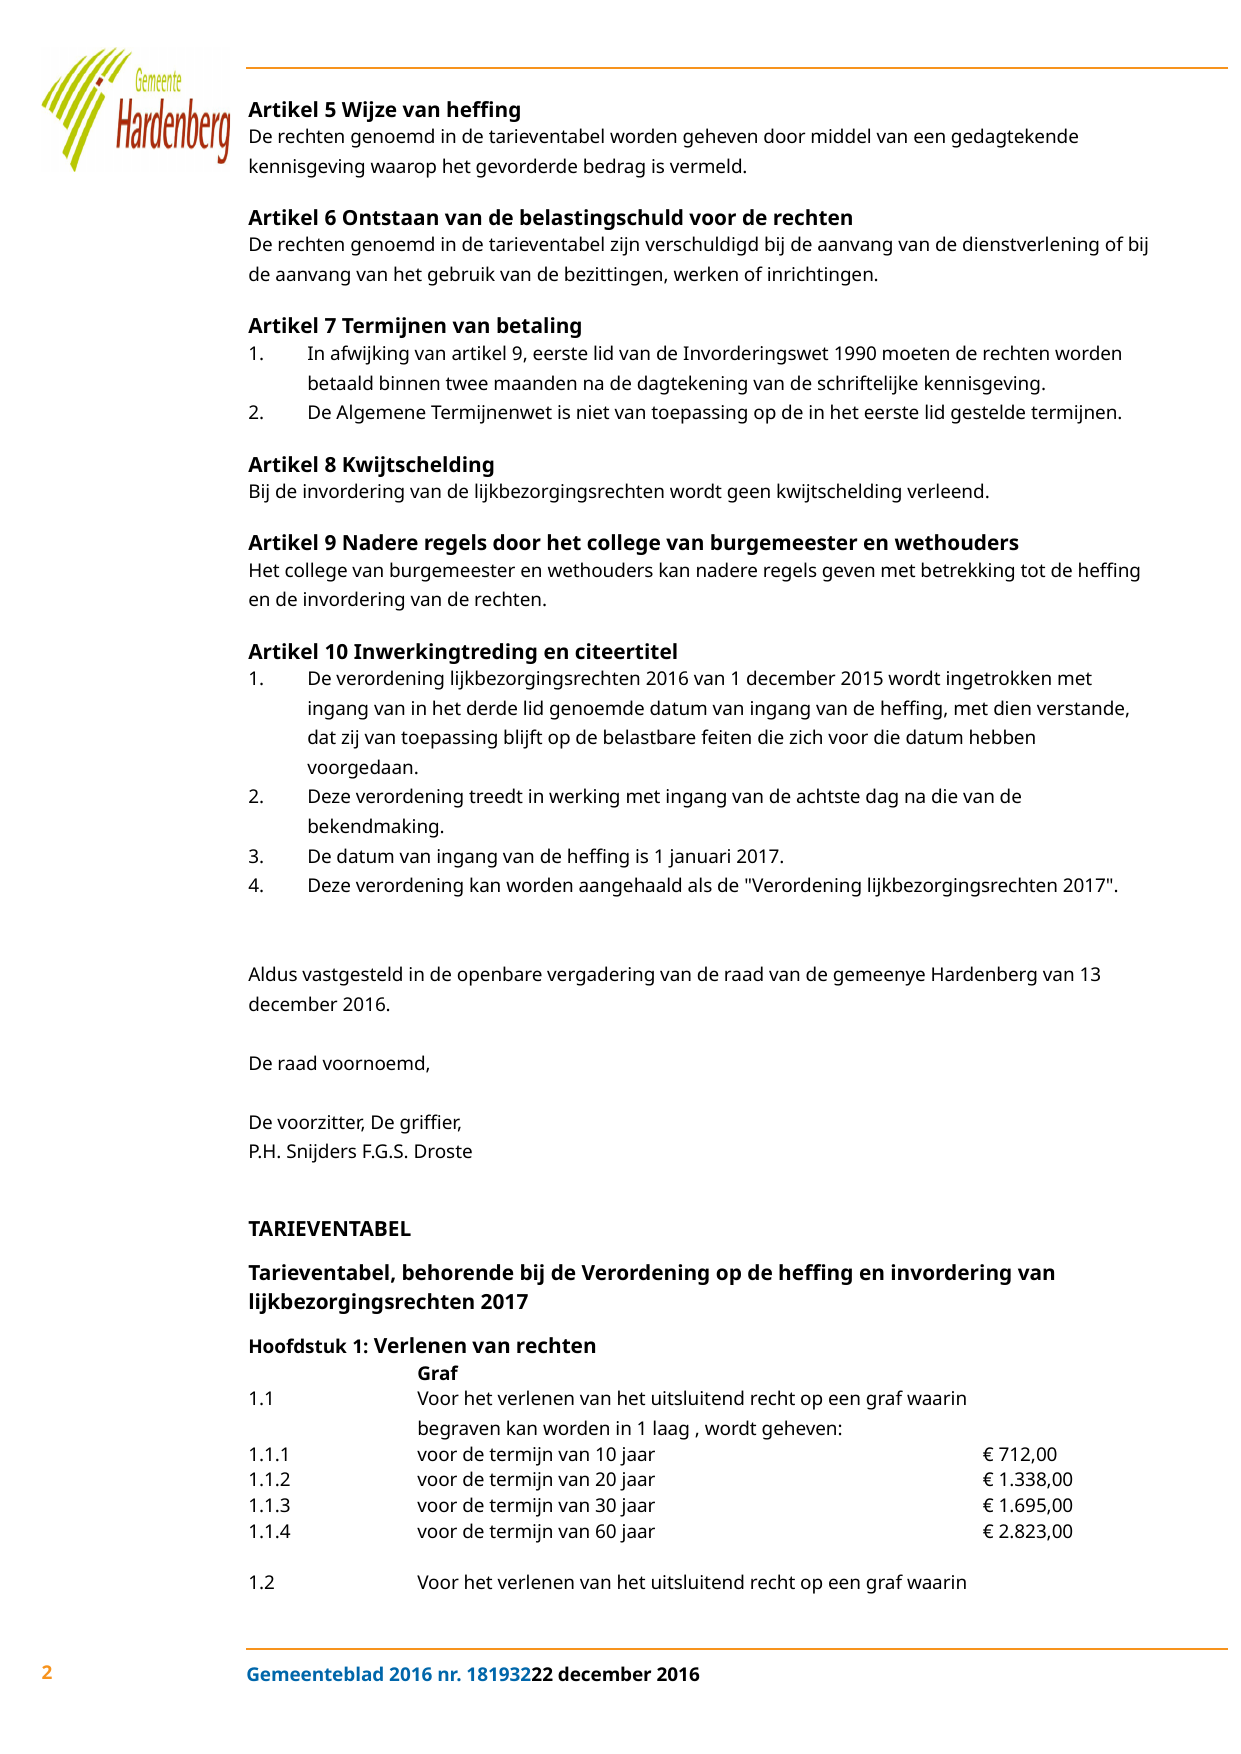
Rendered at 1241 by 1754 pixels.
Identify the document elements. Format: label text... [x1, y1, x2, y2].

list In afwijking van artikel 9, eerste lid van de Invorderingswet 1990 moeten de rechten worden betaald binnen twee maanden na de dagtekening van de schriftelijke kennisgeving. [248, 340, 1152, 395]
text De rechten genoemd in de tarieventabel zijn verschuldigd bij de aanvang van de dienstverlening of bij de aanvang van het gebruik van de bezittingen, werken of inrichtingen. [248, 232, 1152, 287]
table_cell voor de termijn van 10 jaar [417, 1441, 983, 1467]
text Tarieventabel, behorende bij de Verordening op de heffing en invordering van lijkbezorgingsrechten 2017 [248, 1258, 1152, 1315]
text Artikel 8 Kwijtschelding [248, 450, 1152, 478]
table_cell 1.1.3 [248, 1493, 417, 1518]
text Artikel 5 Wijze van heffing [248, 95, 1152, 123]
list De verordening lijkbezorgingsrechten 2016 van 1 december 2015 wordt ingetrokken met ingang van in het derde lid genoemde datum van ingang van de heffing, met dien verstande, dat zij van toepassing blijft op de belastbare feiten die zich voor die datum hebben voorgedaan. [248, 665, 1152, 780]
table_cell 1.1.4 [248, 1518, 417, 1544]
table_header Graf [417, 1360, 983, 1386]
table_cell € 1.338,00 [983, 1467, 1152, 1492]
table_cell 1.1.2 [248, 1467, 417, 1492]
table_cell [248, 1544, 417, 1569]
list De Algemene Termijnenwet is niet van toepassing op de in het eerste lid gestelde termijnen. [248, 399, 1152, 425]
list Deze verordening treedt in werking met ingang van de achtste dag na die van de bekendmaking. [248, 784, 1152, 839]
text Hoofdstuk 1: Verlenen van rechten [248, 1331, 1152, 1360]
text Artikel 6 Ontstaan van de belastingschuld voor de rechten [248, 203, 1152, 232]
table_cell € 712,00 [983, 1441, 1152, 1467]
table_cell Voor het verlenen van het uitsluitend recht op een graf waarin begraven kan worden in 1 laag , wordt geheven: [417, 1386, 983, 1441]
text De raad voornoemd, [248, 1050, 1152, 1076]
text Bij de invordering van de lijkbezorgingsrechten wordt geen kwijtschelding verleend. [248, 478, 1152, 504]
table_cell voor de termijn van 30 jaar [417, 1493, 983, 1518]
table_cell € 2.823,00 [983, 1518, 1152, 1544]
table_cell [983, 1386, 1152, 1441]
text Artikel 7 Termijnen van betaling [248, 312, 1152, 340]
table_cell voor de termijn van 20 jaar [417, 1467, 983, 1492]
list De datum van ingang van de heffing is 1 januari 2017. [248, 843, 1152, 869]
table_cell 1.2 [248, 1570, 417, 1595]
table_cell [983, 1570, 1152, 1595]
table_cell 1.1.1 [248, 1441, 417, 1467]
text TARIEVENTABEL [248, 1214, 1152, 1242]
picture [41, 47, 231, 172]
table_cell [983, 1544, 1152, 1569]
text P.H. Snijders F.G.S. Droste [248, 1139, 1152, 1164]
list Deze verordening kan worden aangehaald als de "Verordening lijkbezorgingsrechten 2017". [248, 872, 1152, 898]
table_cell 1.1 [248, 1386, 417, 1441]
text Aldus vastgesteld in de openbare vergadering van de raad van de gemeenye Hardenberg van 13 december 2016. [248, 961, 1152, 1017]
text De rechten genoemd in de tarieventabel worden geheven door middel van een gedagtekende kennisgeving waarop het gevorderde bedrag is vermeld. [248, 123, 1152, 178]
table_cell Voor het verlenen van het uitsluitend recht op een graf waarin [417, 1570, 983, 1595]
table_cell voor de termijn van 60 jaar [417, 1518, 983, 1544]
table_cell [417, 1544, 983, 1569]
table_cell € 1.695,00 [983, 1493, 1152, 1518]
text Artikel 10 Inwerkingtreding en citeertitel [248, 637, 1152, 665]
table_header [248, 1360, 417, 1386]
text Het college van burgemeester en wethouders kan nadere regels geven met betrekking tot de heffing en de invordering van de rechten. [248, 557, 1152, 612]
table_header [983, 1360, 1152, 1386]
text Artikel 9 Nadere regels door het college van burgemeester en wethouders [248, 528, 1152, 557]
text De voorzitter, De griffier, [248, 1109, 1152, 1135]
